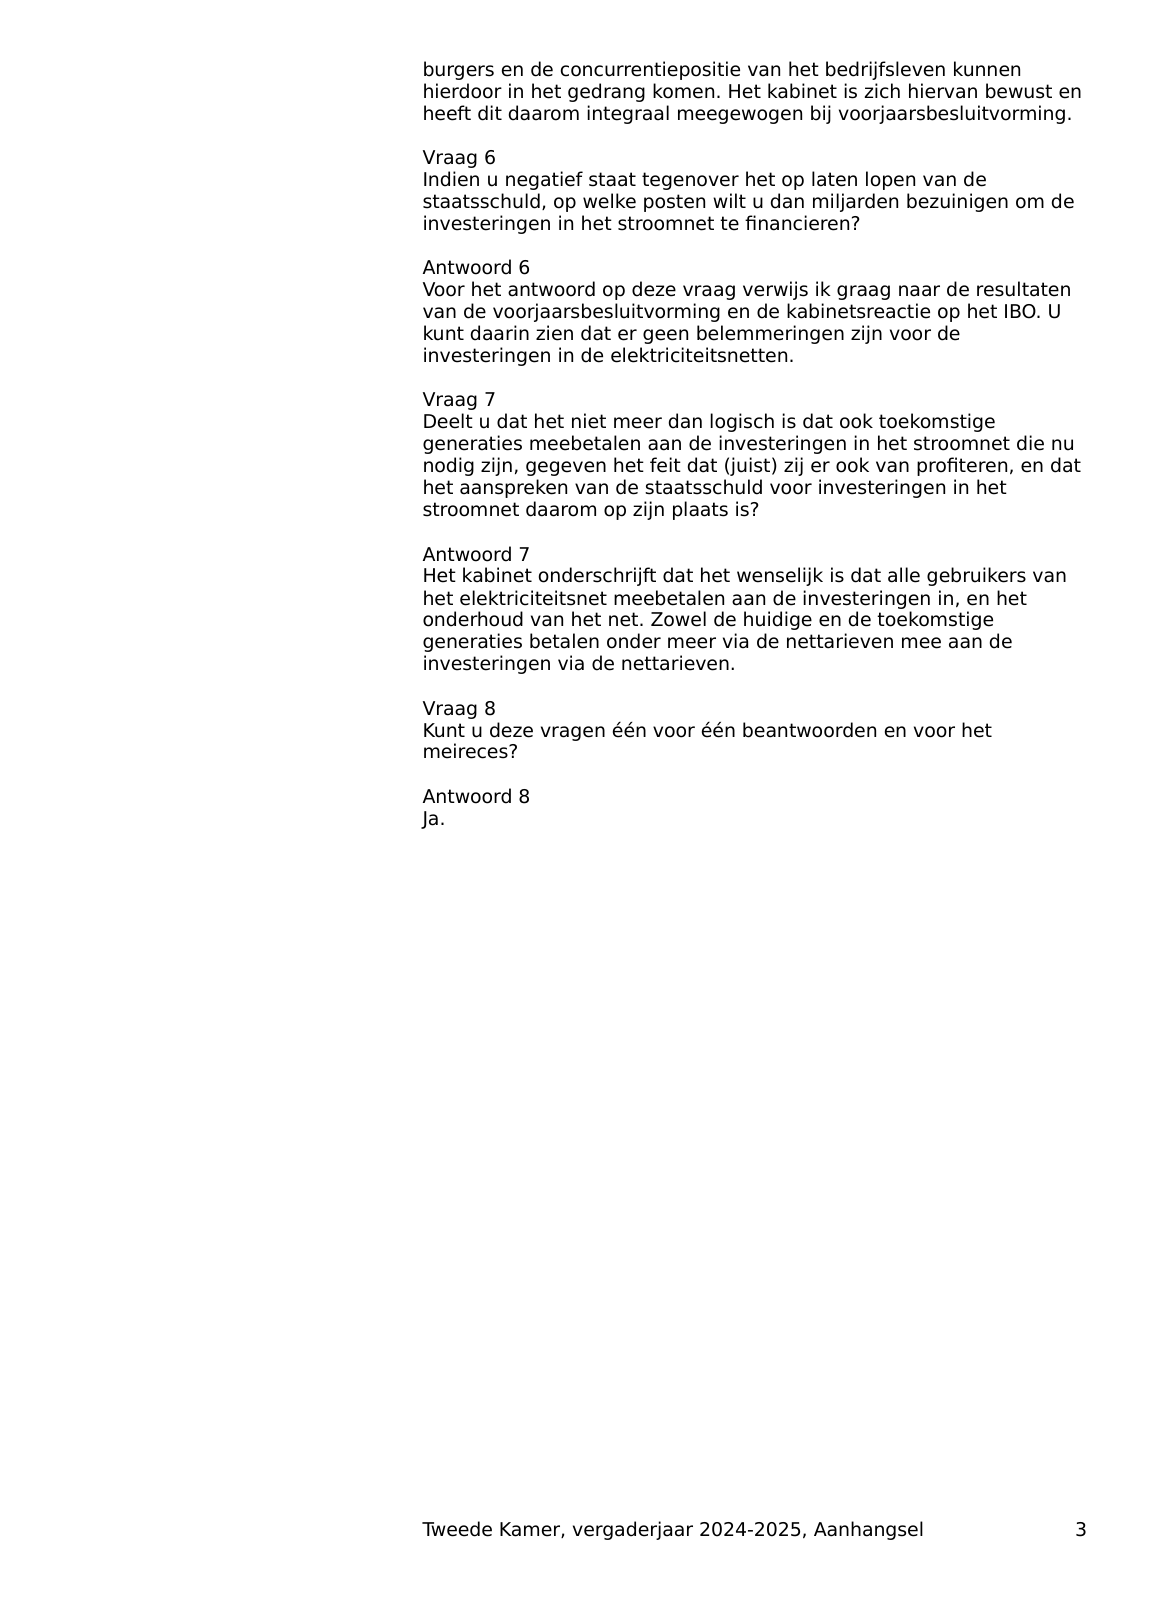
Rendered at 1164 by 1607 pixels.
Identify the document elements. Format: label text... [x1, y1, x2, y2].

text Indien u negatief staat tegenover het op laten lopen van de staatsschuld, op welke posten wilt u dan miljarden bezuinigen om de investeringen in het stroomnet te financieren? [422, 169, 1087, 235]
text Antwoord 7 [422, 543, 1087, 565]
text Antwoord 8 [422, 786, 1087, 808]
text Vraag 6 [422, 147, 1087, 169]
text Kunt u deze vragen één voor één beantwoorden en voor het meireces? [422, 719, 1087, 763]
text Vraag 7 [422, 389, 1087, 411]
text Vraag 8 [422, 697, 1087, 719]
text Antwoord 6 [422, 257, 1087, 279]
text Voor het antwoord op deze vraag verwijs ik graag naar de resultaten van de voorjaarsbesluitvorming en de kabinetsreactie op het IBO. U kunt daarin zien dat er geen belemmeringen zijn voor de investeringen in de elektriciteitsnetten. [422, 279, 1087, 367]
text Deelt u dat het niet meer dan logisch is dat ook toekomstige generaties meebetalen aan de investeringen in het stroomnet die nu nodig zijn, gegeven het feit dat (juist) zij er ook van profiteren, en dat het aanspreken van de staatsschuld voor investeringen in het stroomnet daarom op zijn plaats is? [422, 411, 1087, 521]
text Het kabinet onderschrijft dat het wenselijk is dat alle gebruikers van het elektriciteitsnet meebetalen aan de investeringen in, en het onderhoud van het net. Zowel de huidige en de toekomstige generaties betalen onder meer via de nettarieven mee aan de investeringen via de nettarieven. [422, 565, 1087, 675]
text burgers en de concurrentiepositie van het bedrijfsleven kunnen hierdoor in het gedrang komen. Het kabinet is zich hiervan bewust en heeft dit daarom integraal meegewogen bij voorjaarsbesluitvorming. [422, 59, 1087, 125]
text Ja. [422, 808, 1087, 829]
